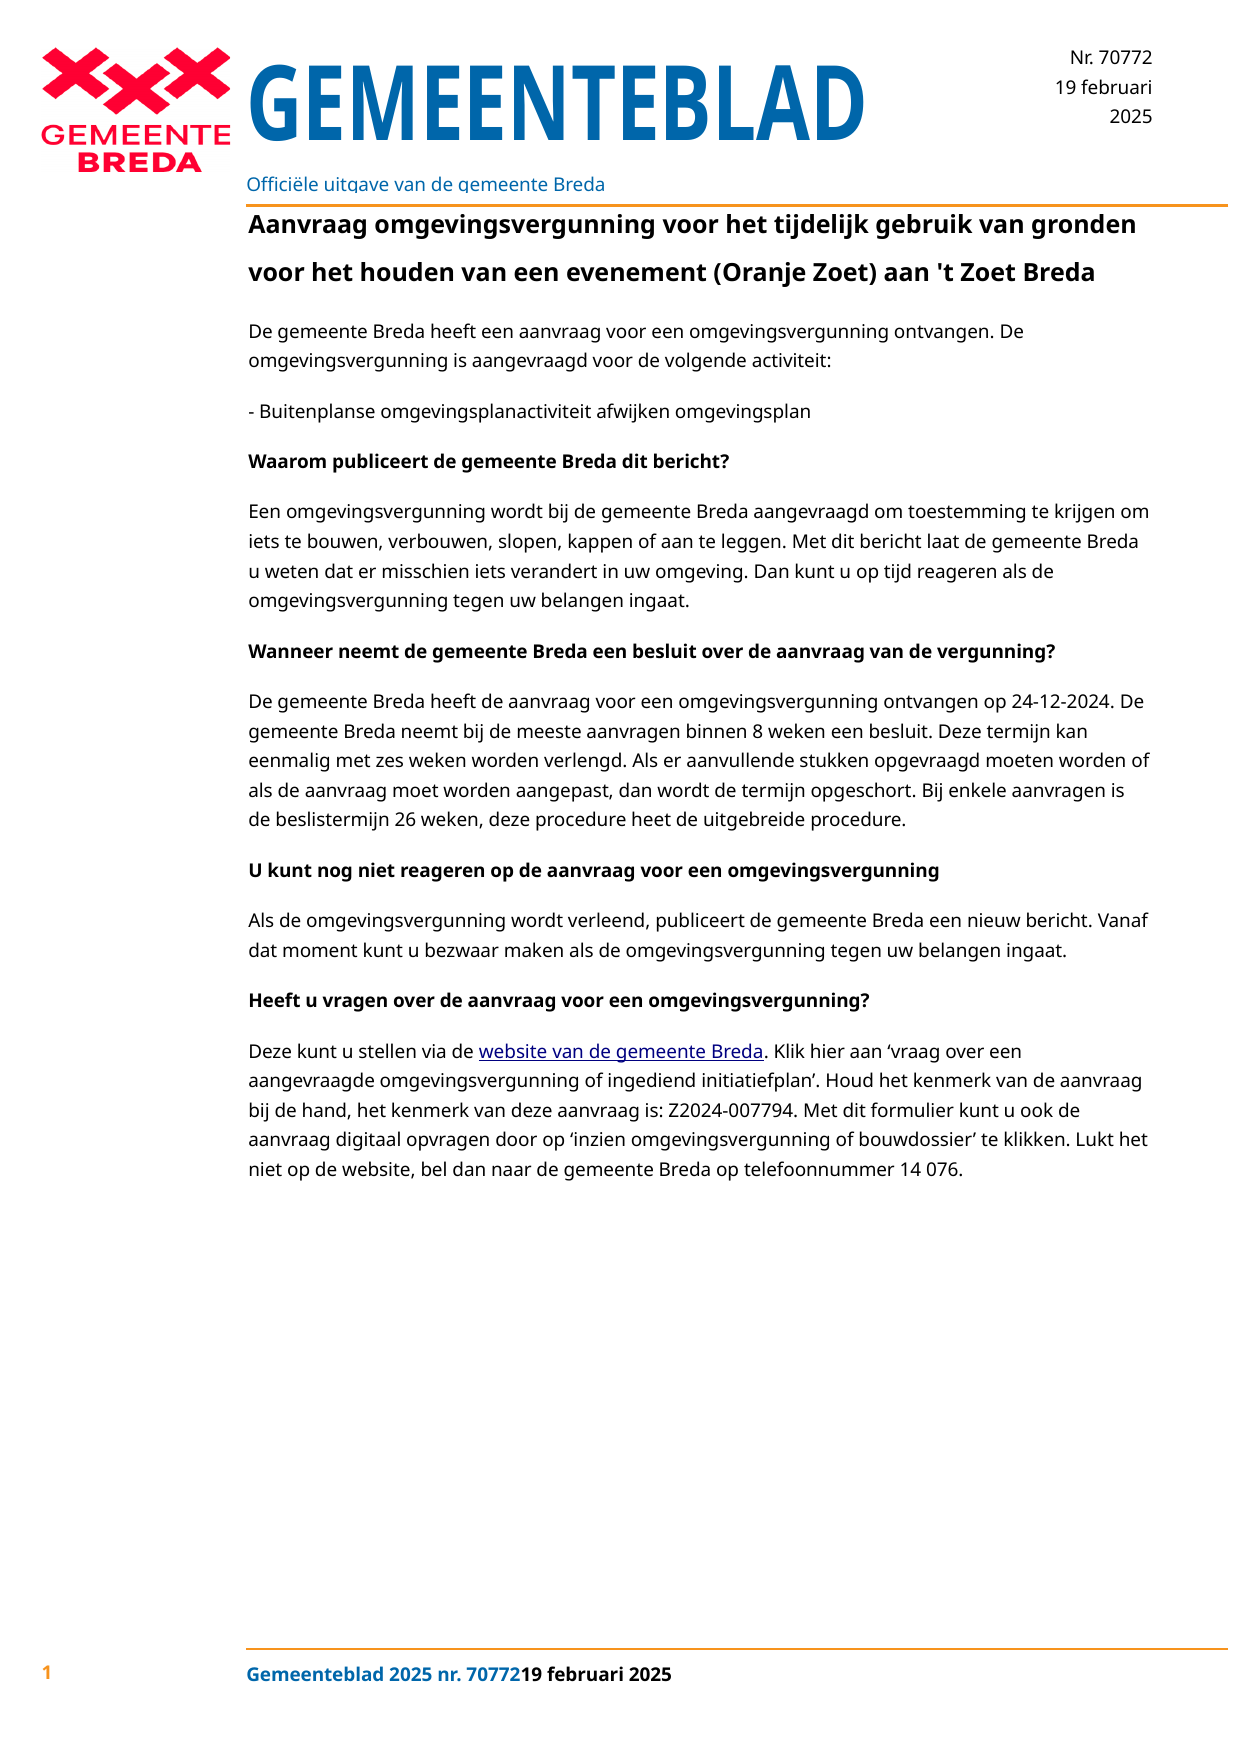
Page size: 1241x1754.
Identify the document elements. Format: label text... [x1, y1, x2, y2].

text - Buitenplanse omgevingsplanactiviteit afwijken omgevingsplan [248, 398, 1152, 424]
text Deze kunt u stellen via de website van de gemeente Breda. Klik hier aan ‘vraag over een aangevraagde omgevingsvergunning of ingediend initiatiefplan’. Houd het kenmerk van de aanvraag bij de hand, het kenmerk van deze aanvraag is: Z2024-007794. Met dit formulier kunt u ook de aanvraag digitaal opvragen door op ‘inzien omgevingsvergunning of bouwdossier’ te klikken. Lukt het niet op de website, bel dan naar de gemeente Breda op telefoonnummer 14 076. [248, 1038, 1152, 1182]
text Wanneer neemt de gemeente Breda een besluit over de aanvraag van de vergunning? [248, 638, 1152, 664]
text De gemeente Breda heeft de aanvraag voor een omgevingsvergunning ontvangen op 24-12-2024. De gemeente Breda neemt bij de meeste aanvragen binnen 8 weken een besluit. Deze termijn kan eenmalig met zes weken worden verlengd. Als er aanvullende stukken opgevraagd moeten worden of als de aanvraag moet worden aangepast, dan wordt de termijn opgeschort. Bij enkele aanvragen is de beslistermijn 26 weken, deze procedure heet de uitgebreide procedure. [248, 688, 1152, 832]
text Een omgevingsvergunning wordt bij de gemeente Breda aangevraagd om toestemming te krijgen om iets te bouwen, verbouwen, slopen, kappen of aan te leggen. Met dit bericht laat de gemeente Breda u weten dat er misschien iets verandert in uw omgeving. Dan kunt u op tijd reageren als de omgevingsvergunning tegen uw belangen ingaat. [248, 499, 1152, 613]
text U kunt nog niet reageren op de aanvraag voor een omgevingsvergunning [248, 857, 1152, 883]
text Aanvraag omgevingsvergunning voor het tijdelijk gebruik van gronden voor het houden van een evenement (Oranje Zoet) aan 't Zoet Breda [248, 207, 1152, 288]
text Waarom publiceert de gemeente Breda dit bericht? [248, 448, 1152, 474]
text Heeft u vragen over de aanvraag voor een omgevingsvergunning? [248, 987, 1152, 1013]
text Als de omgevingsvergunning wordt verleend, publiceert de gemeente Breda een nieuw bericht. Vanaf dat moment kunt u bezwaar maken als de omgevingsvergunning tegen uw belangen ingaat. [248, 907, 1152, 963]
text De gemeente Breda heeft een aanvraag voor een omgevingsvergunning ontvangen. De omgevingsvergunning is aangevraagd voor de volgende activiteit: [248, 318, 1152, 373]
picture [41, 47, 231, 172]
